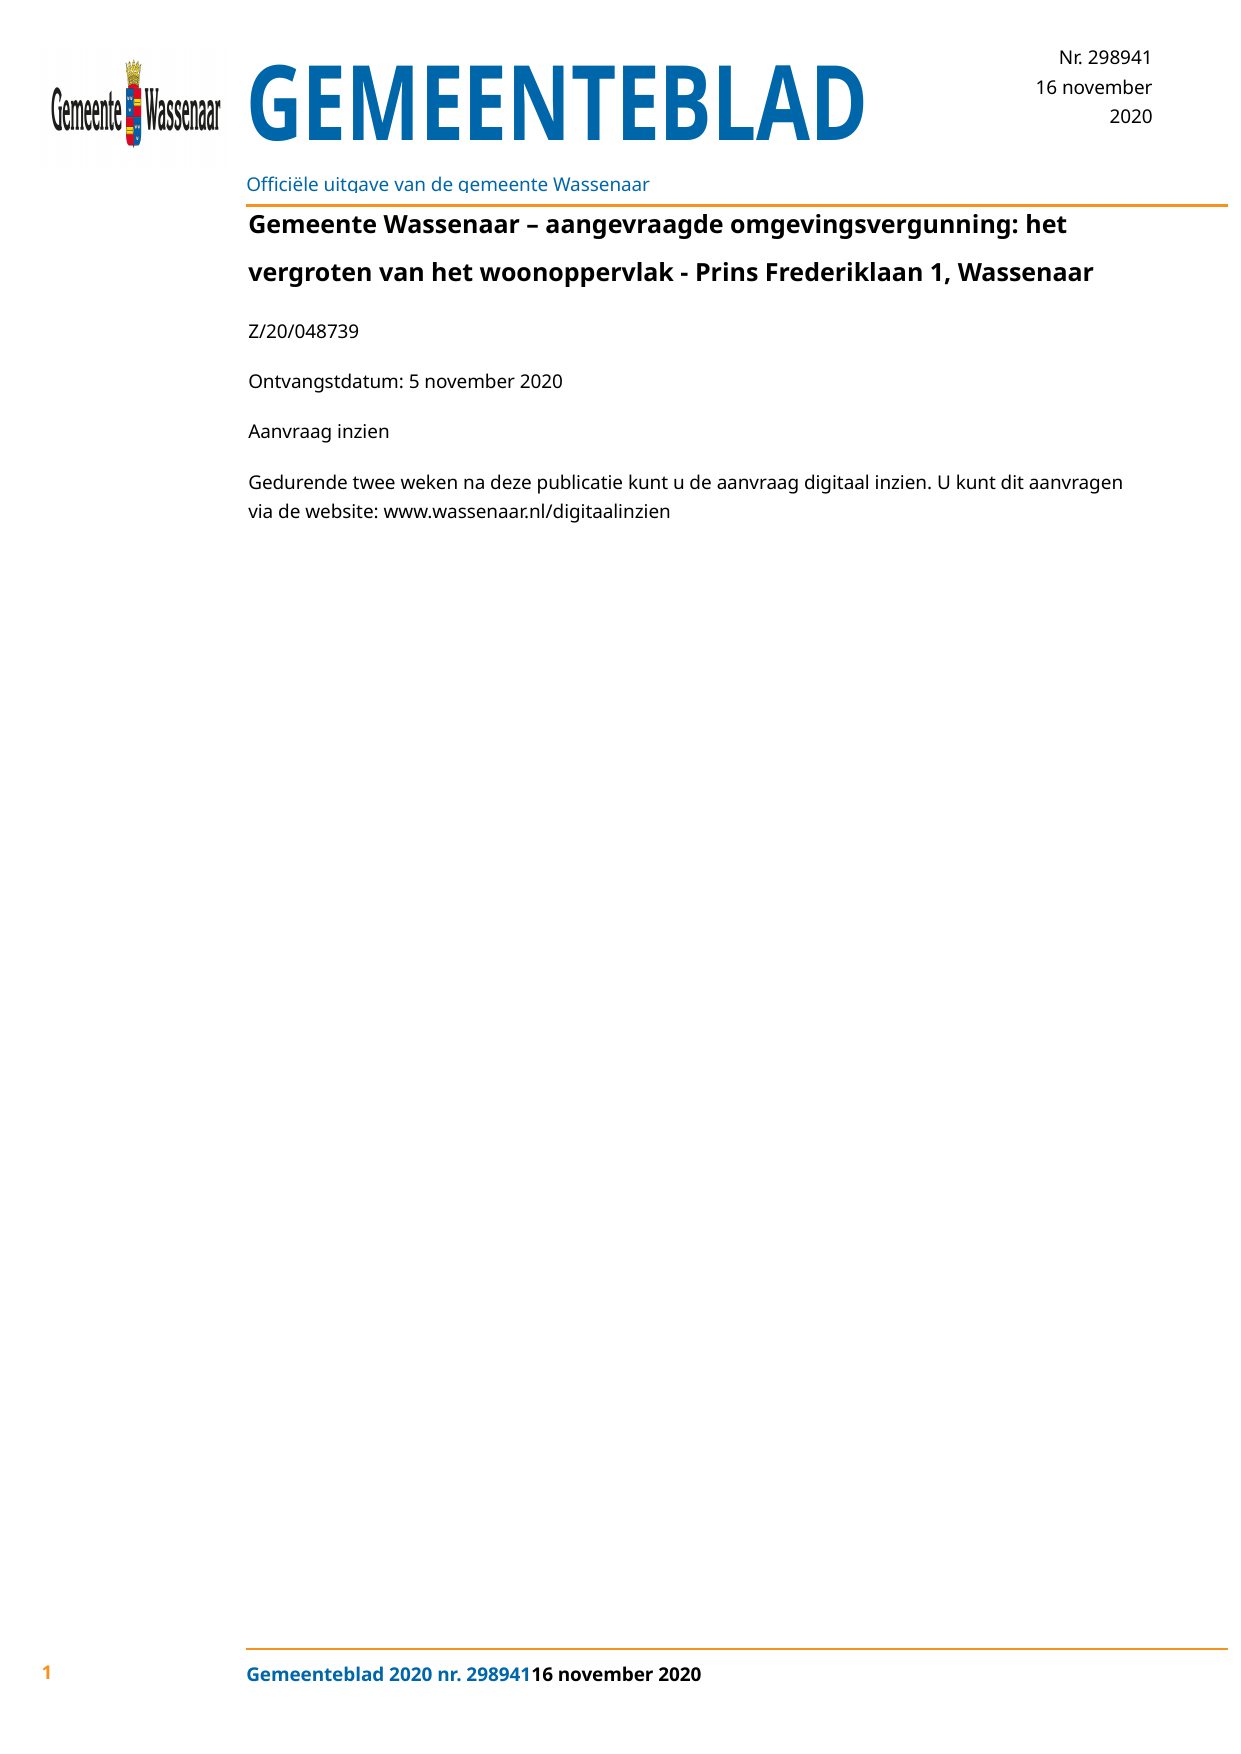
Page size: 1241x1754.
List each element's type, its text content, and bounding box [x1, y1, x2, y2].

text Gemeente Wassenaar – aangevraagde omgevingsvergunning: het vergroten van het woonoppervlak - Prins Frederiklaan 1, Wassenaar [248, 207, 1152, 288]
text Gedurende twee weken na deze publicatie kunt u de aanvraag digitaal inzien. U kunt dit aanvragen via de website: www.wassenaar.nl/digitaalinzien [248, 469, 1152, 524]
text Aanvraag inzien [248, 419, 1152, 444]
text Ontvangstdatum: 5 november 2020 [248, 368, 1152, 394]
text Z/20/048739 [248, 318, 1152, 344]
picture [41, 47, 231, 172]
